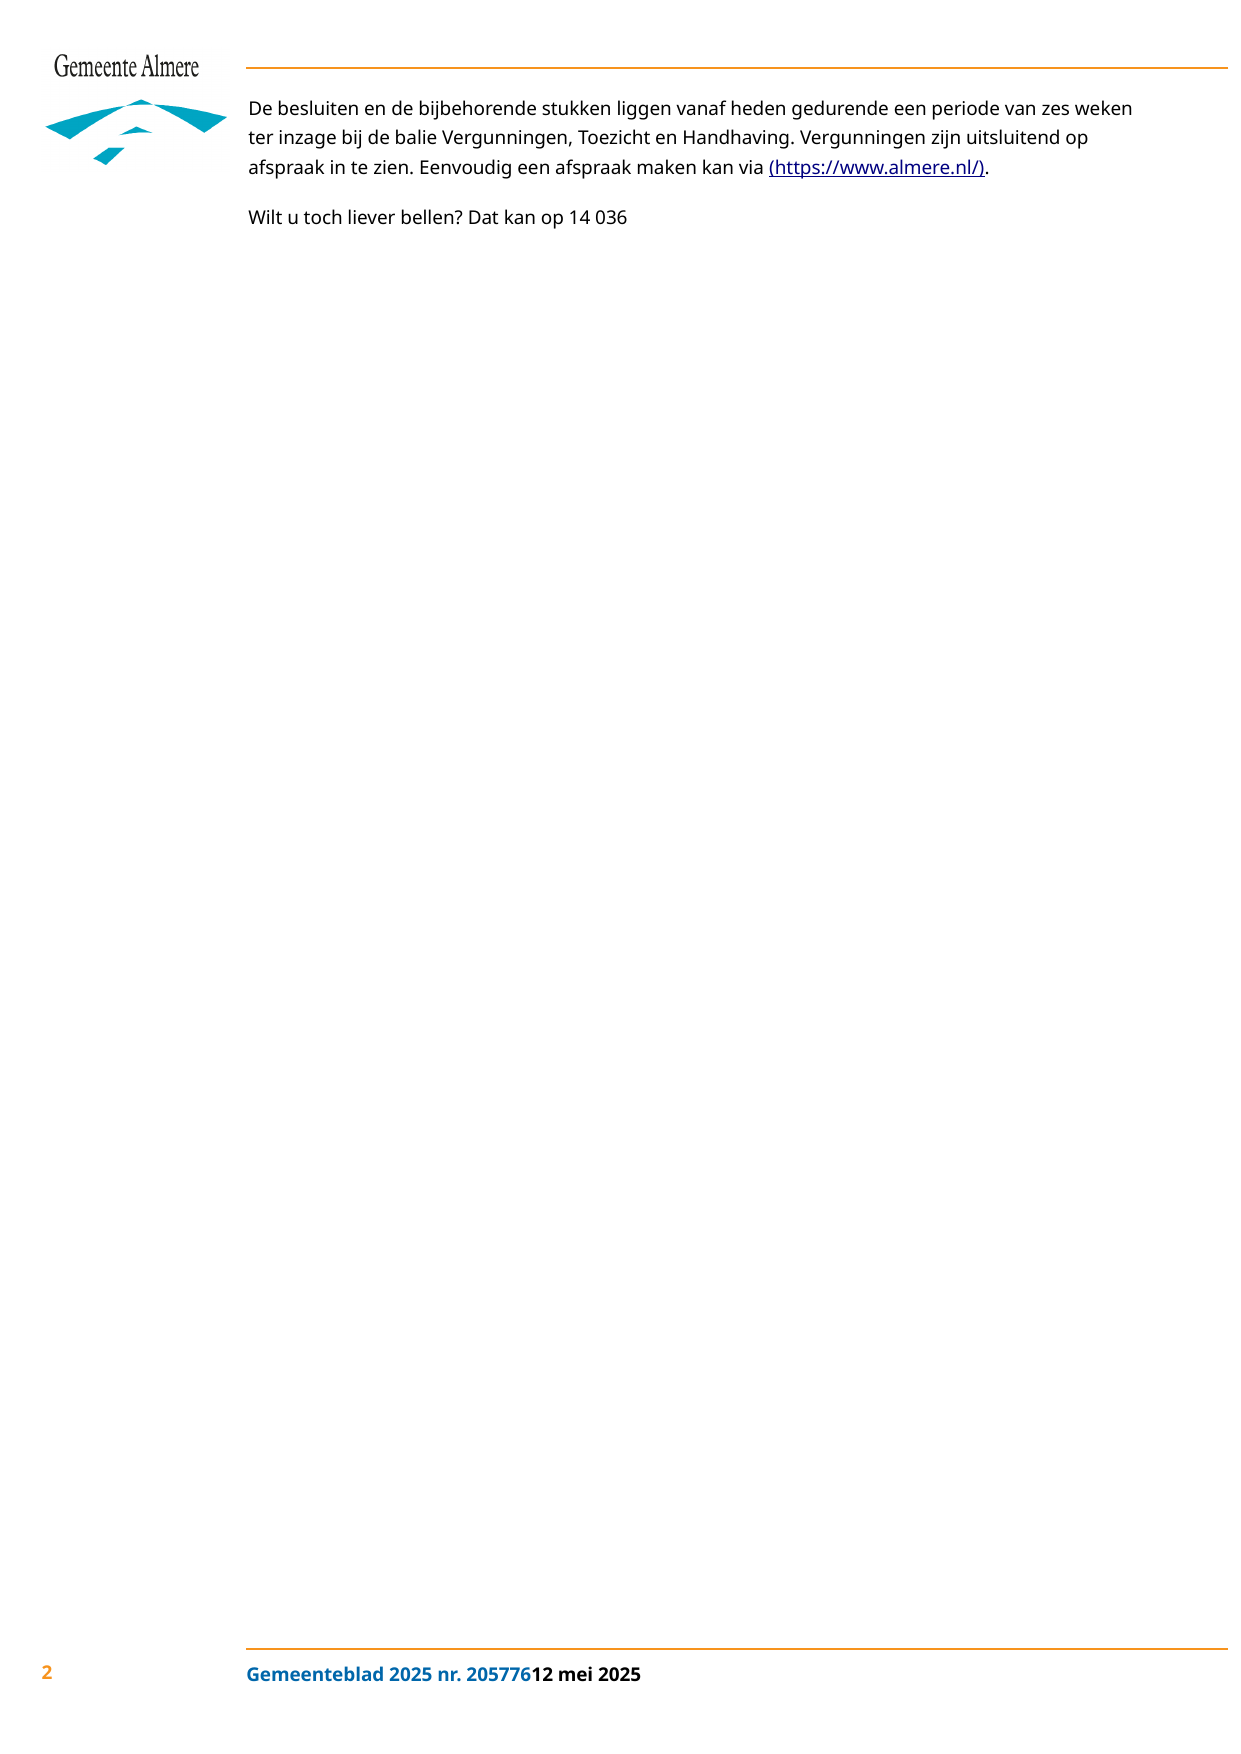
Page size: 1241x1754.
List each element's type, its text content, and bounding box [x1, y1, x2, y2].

text Wilt u toch liever bellen? Dat kan op 14 036 [248, 204, 1152, 230]
picture [41, 47, 231, 172]
text De besluiten en de bijbehorende stukken liggen vanaf heden gedurende een periode van zes weken ter inzage bij de balie Vergunningen, Toezicht en Handhaving. Vergunningen zijn uitsluitend op afspraak in te zien. Eenvoudig een afspraak maken kan via (https://www.almere.nl/). [248, 95, 1152, 180]
